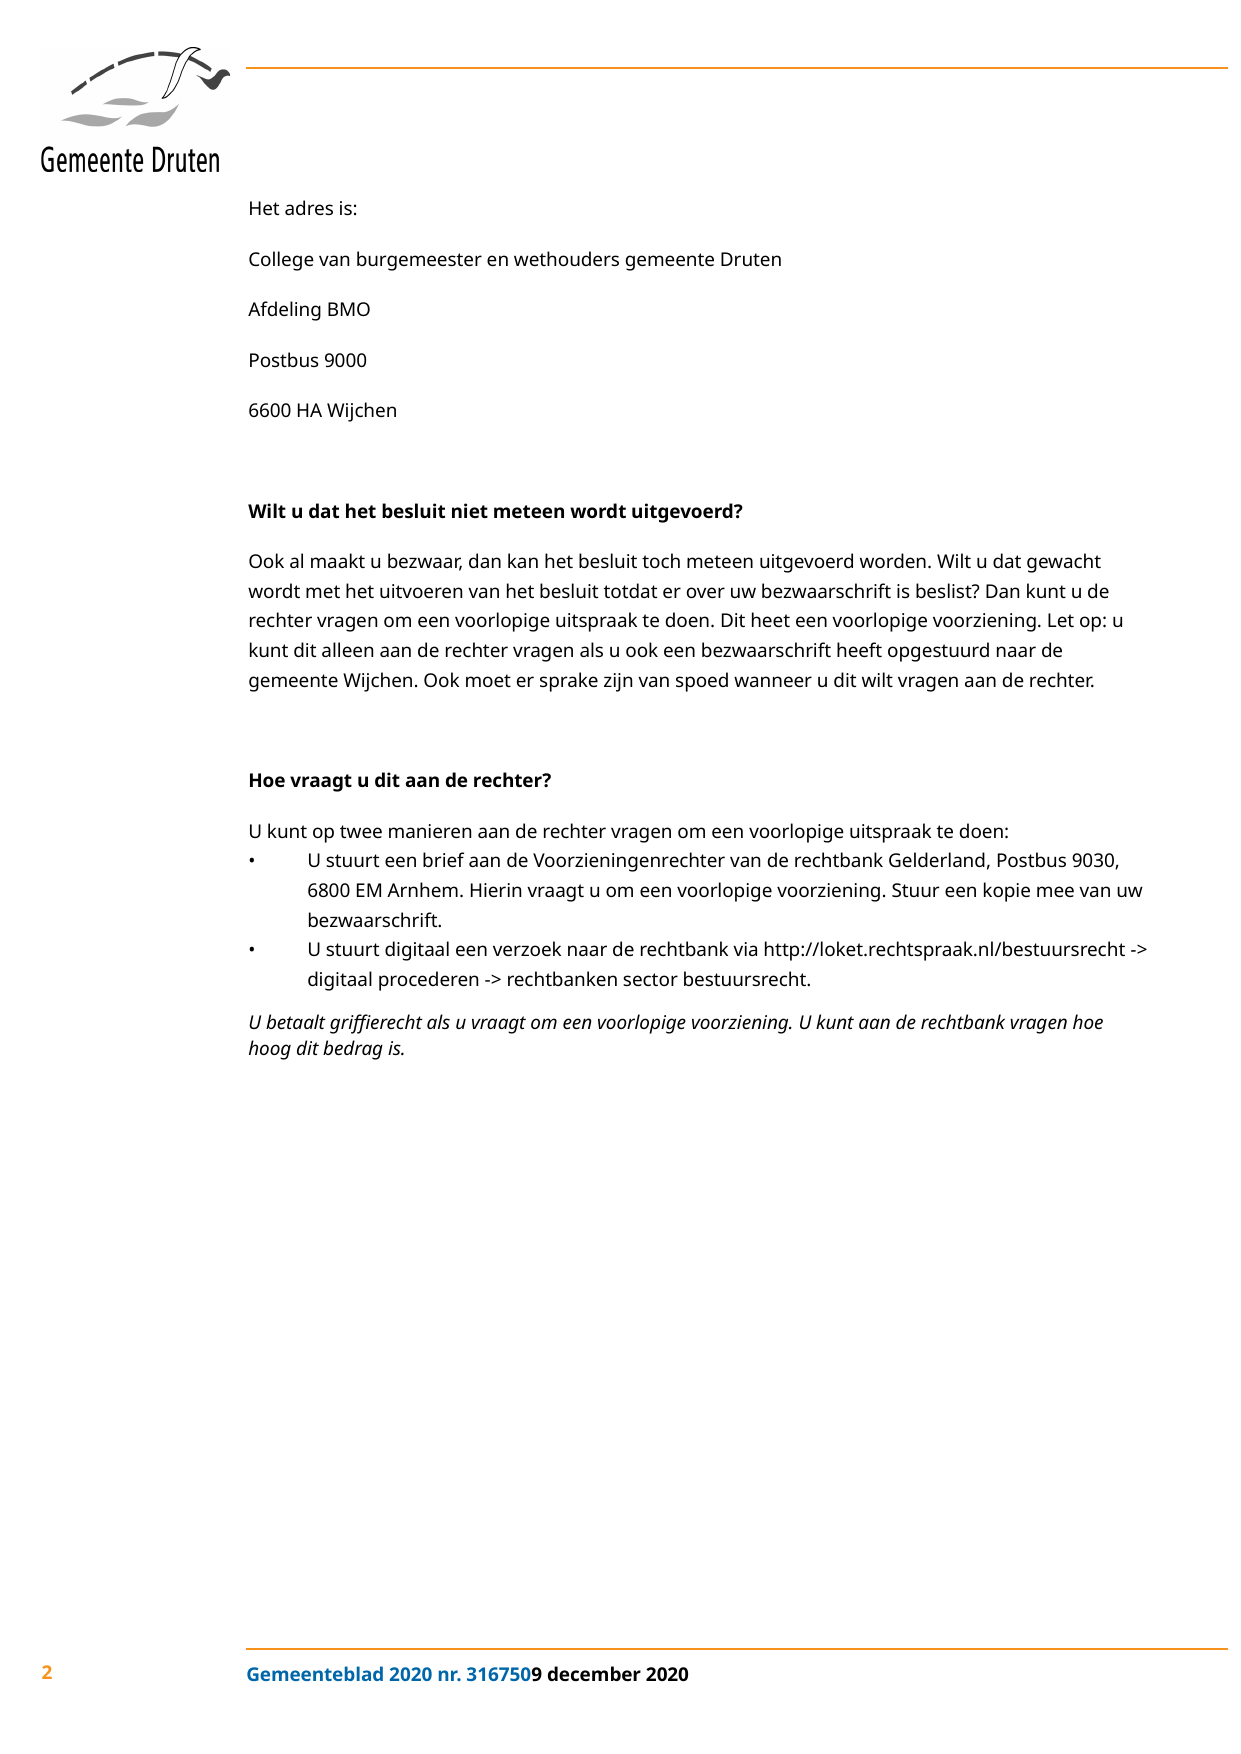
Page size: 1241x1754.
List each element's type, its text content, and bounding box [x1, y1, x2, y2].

text U betaalt griffierecht als u vraagt om een voorlopige voorziening. U kunt aan de rechtbank vragen hoe hoog dit bedrag is. [248, 1009, 1152, 1061]
picture [41, 47, 231, 172]
text College van burgemeester en wethouders gemeente Druten [248, 246, 1152, 272]
text Postbus 9000 [248, 347, 1152, 373]
text Afdeling BMO [248, 296, 1152, 322]
text Ook al maakt u bezwaar, dan kan het besluit toch meteen uitgevoerd worden. Wilt u dat gewacht wordt met het uitvoeren van het besluit totdat er over uw bezwaarschrift is beslist? Dan kunt u de rechter vragen om een voorlopige uitspraak te doen. Dit heet een voorlopige voorziening. Let op: u kunt dit alleen aan de rechter vragen als u ook een bezwaarschrift heeft opgestuurd naar de gemeente Wijchen. Ook moet er sprake zijn van spoed wanneer u dit wilt vragen aan de rechter. [248, 548, 1152, 693]
text Het adres is: [248, 196, 1152, 221]
text Wilt u dat het besluit niet meteen wordt uitgevoerd? [248, 498, 1152, 524]
list U stuurt digitaal een verzoek naar de rechtbank via http://loket.rechtspraak.nl/bestuursrecht -> digitaal procederen -> rechtbanken sector bestuursrecht. [248, 936, 1152, 992]
text 6600 HA Wijchen [248, 397, 1152, 423]
text Hoe vraagt u dit aan de rechter? [248, 768, 1152, 793]
list U stuurt een brief aan de Voorzieningenrechter van de rechtbank Gelderland, Postbus 9030, 6800 EM Arnhem. Hierin vraagt u om een voorlopige voorziening. Stuur een kopie mee van uw bezwaarschrift. [248, 848, 1152, 933]
text U kunt op twee manieren aan de rechter vragen om een voorlopige uitspraak te doen: [248, 818, 1152, 844]
